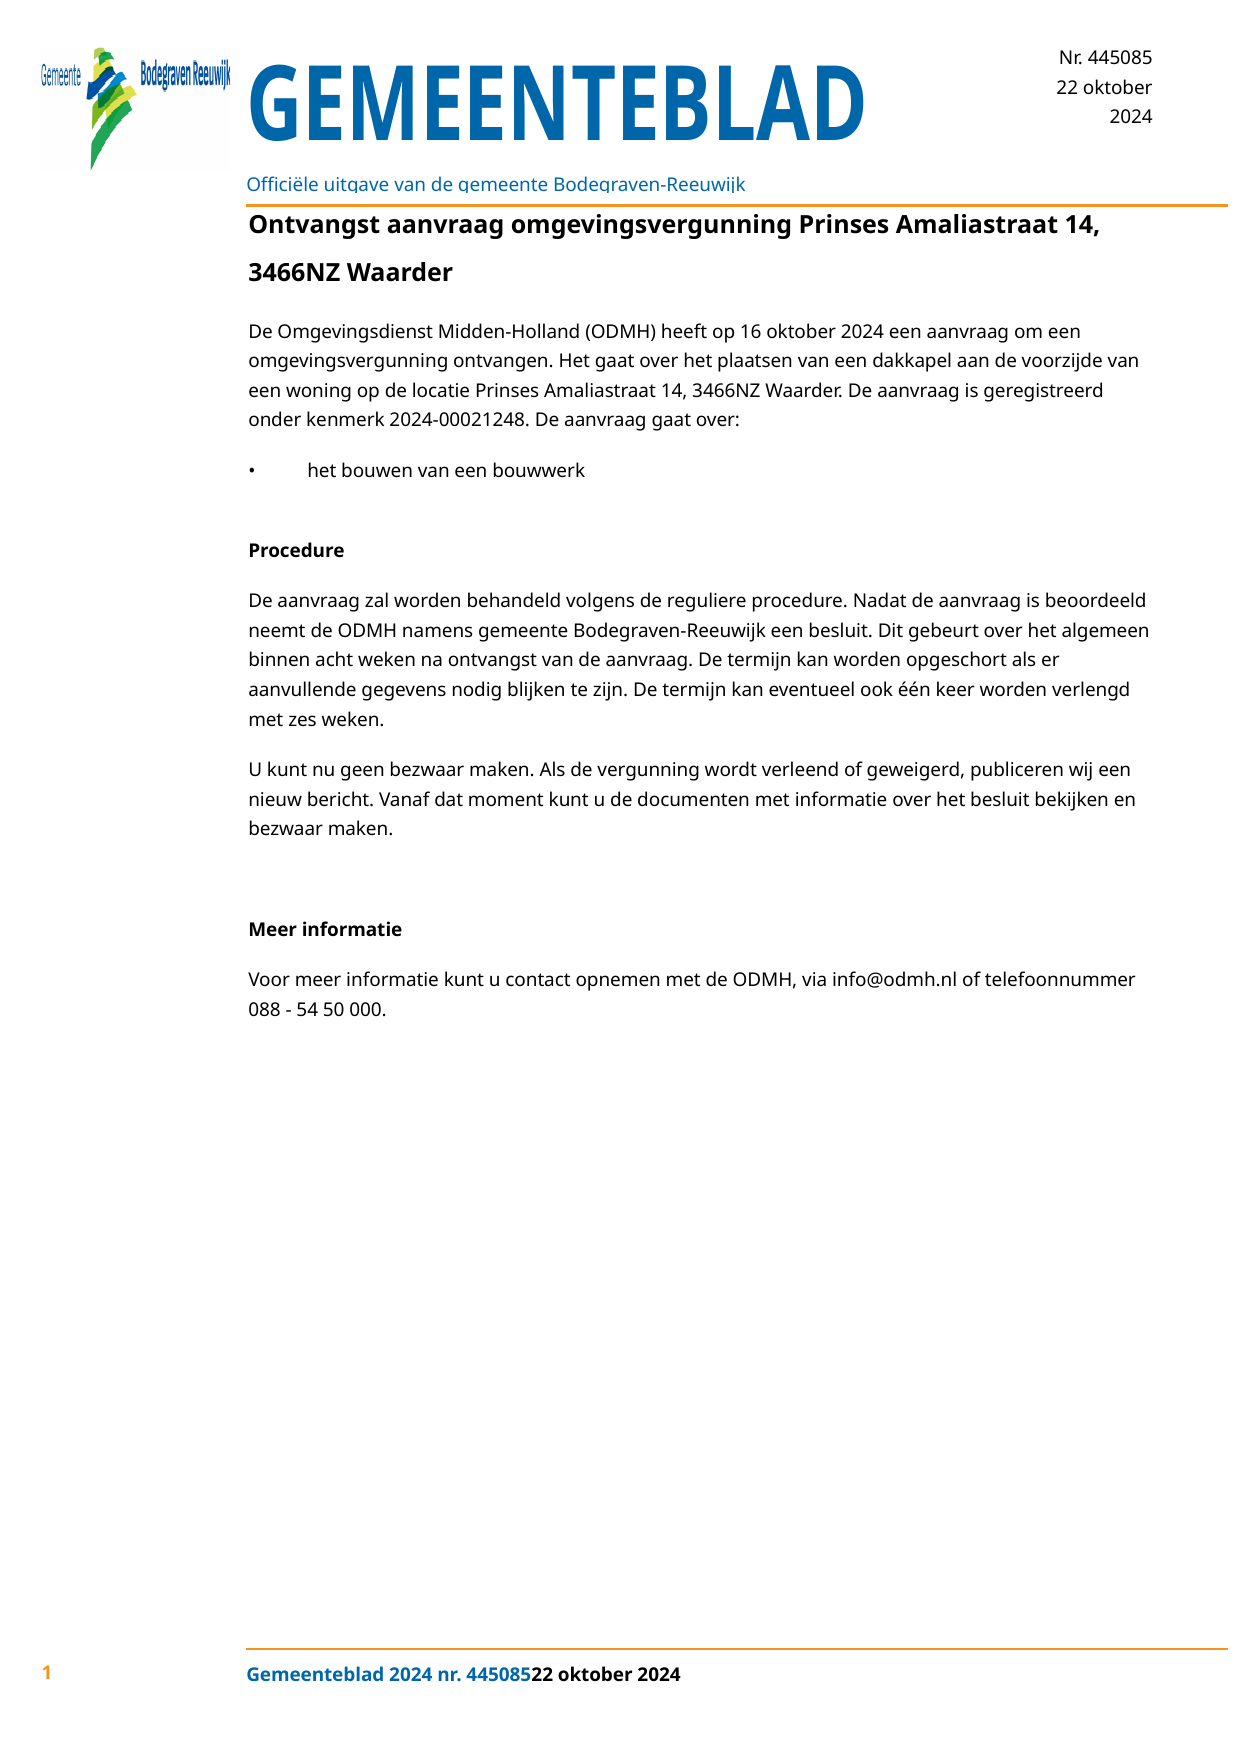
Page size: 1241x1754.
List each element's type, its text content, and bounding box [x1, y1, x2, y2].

text De aanvraag zal worden behandeld volgens de reguliere procedure. Nadat de aanvraag is beoordeeld neemt de ODMH namens gemeente Bodegraven-Reeuwijk een besluit. Dit gebeurt over het algemeen binnen acht weken na ontvangst van de aanvraag. De termijn kan worden opgeschort als er aanvullende gegevens nodig blijken te zijn. De termijn kan eventueel ook één keer worden verlengd met zes weken. [248, 587, 1152, 732]
picture [41, 47, 231, 172]
text Ontvangst aanvraag omgevingsvergunning Prinses Amaliastraat 14, 3466NZ Waarder [248, 207, 1152, 288]
text Procedure [248, 537, 1152, 563]
text U kunt nu geen bezwaar maken. Als de vergunning wordt verleend of geweigerd, publiceren wij een nieuw bericht. Vanaf dat moment kunt u de documenten met informatie over het besluit bekijken en bezwaar maken. [248, 756, 1152, 841]
text Meer informatie [248, 916, 1152, 942]
text De Omgevingsdienst Midden-Holland (ODMH) heeft op 16 oktober 2024 een aanvraag om een omgevingsvergunning ontvangen. Het gaat over het plaatsen van een dakkapel aan de voorzijde van een woning op de locatie Prinses Amaliastraat 14, 3466NZ Waarder. De aanvraag is geregistreerd onder kenmerk 2024-00021248. De aanvraag gaat over: [248, 318, 1152, 432]
list het bouwen van een bouwwerk [248, 457, 1152, 483]
text Voor meer informatie kunt u contact opnemen met de ODMH, via info@odmh.nl of telefoonnummer 088 - 54 50 000. [248, 967, 1152, 1022]
